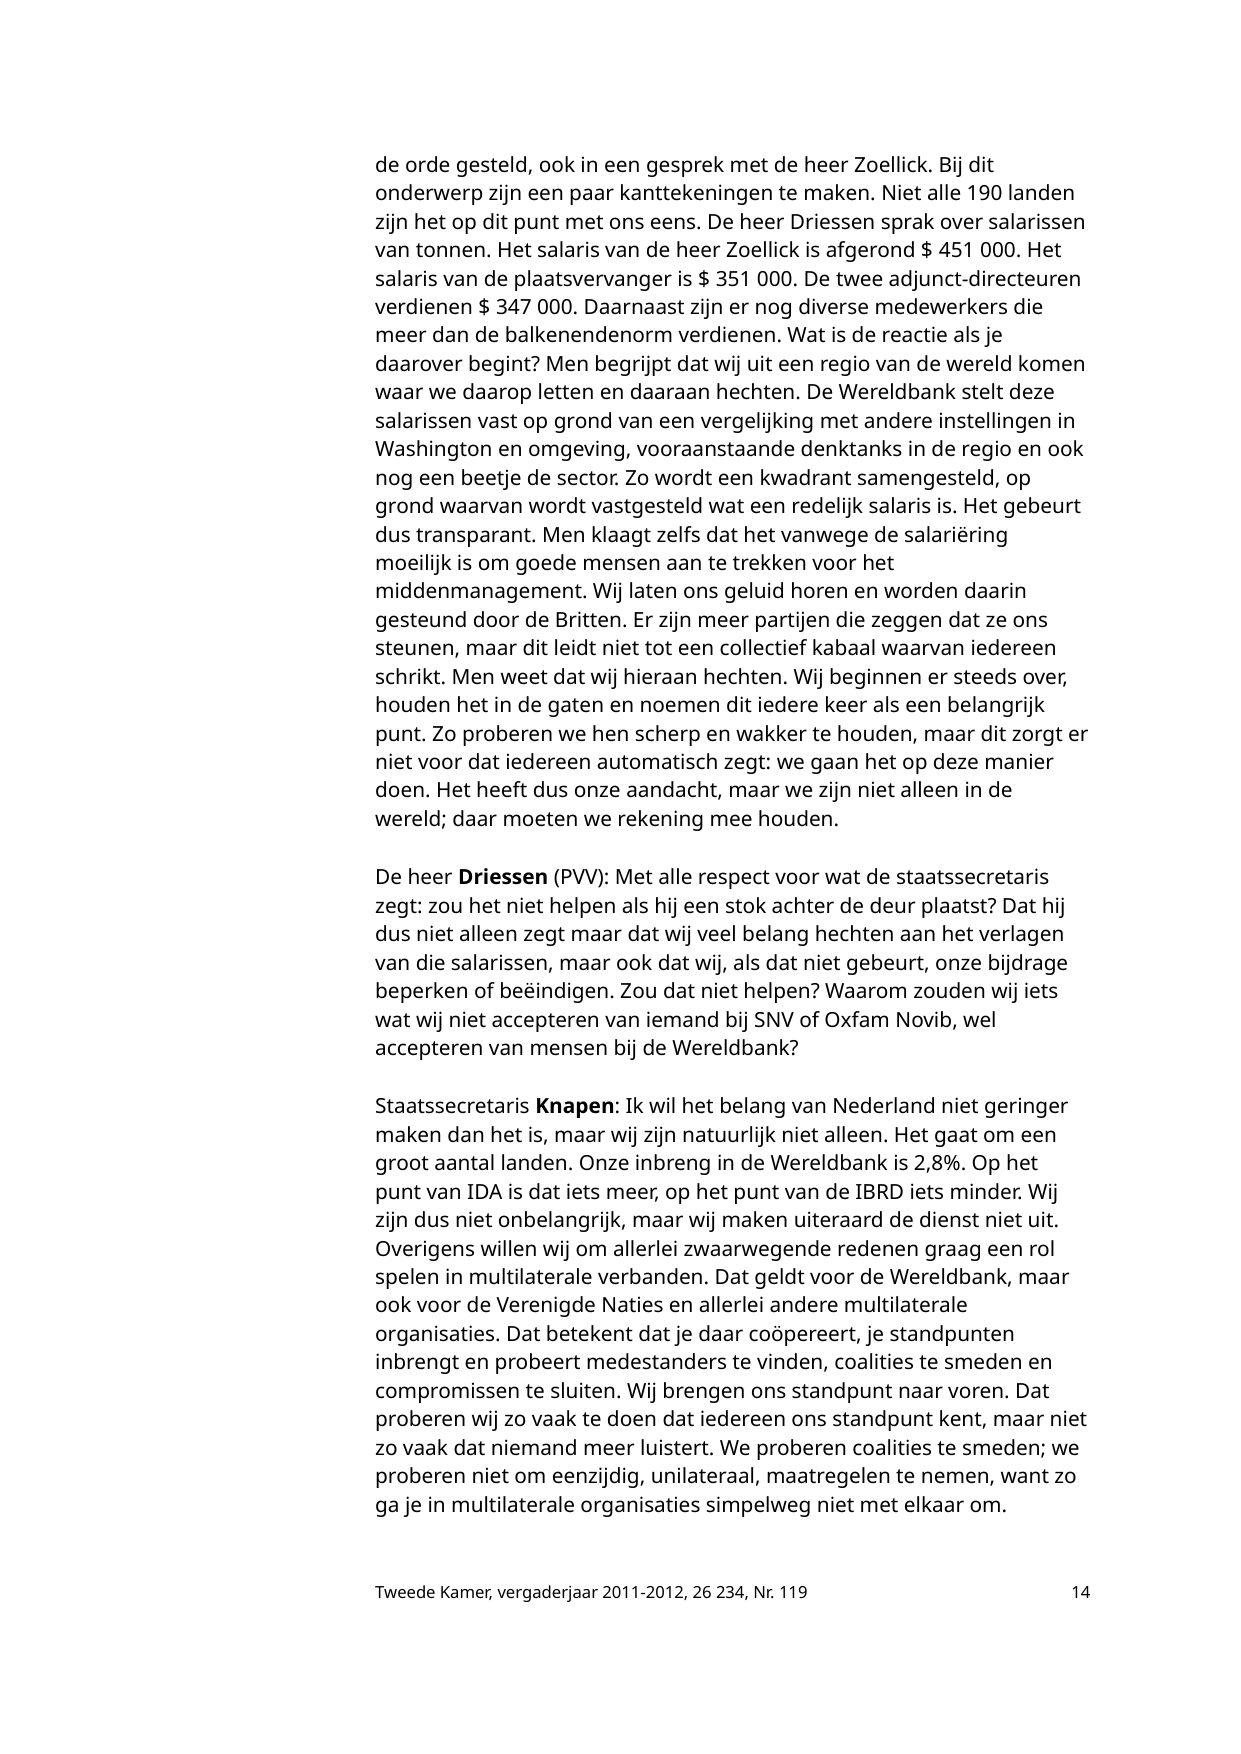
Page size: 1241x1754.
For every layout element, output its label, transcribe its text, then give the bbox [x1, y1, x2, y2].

text Staatssecretaris Knapen: Ik wil het belang van Nederland niet geringer maken dan het is, maar wij zijn natuurlijk niet alleen. Het gaat om een groot aantal landen. Onze inbreng in de Wereldbank is 2,8%. Op het punt van IDA is dat iets meer, op het punt van de IBRD iets minder. Wij zijn dus niet onbelangrijk, maar wij maken uiteraard de dienst niet uit. Overigens willen wij om allerlei zwaarwegende redenen graag een rol spelen in multilaterale verbanden. Dat geldt voor de Wereldbank, maar ook voor de Verenigde Naties en allerlei andere multilaterale organisaties. Dat betekent dat je daar coöpereert, je standpunten inbrengt en probeert medestanders te vinden, coalities te smeden en compromissen te sluiten. Wij brengen ons standpunt naar voren. Dat proberen wij zo vaak te doen dat iedereen ons standpunt kent, maar niet zo vaak dat niemand meer luistert. We proberen coalities te smeden; we proberen niet om eenzijdig, unilateraal, maatregelen te nemen, want zo ga je in multilaterale organisaties simpelweg niet met elkaar om. [375, 1092, 1090, 1518]
text De heer Driessen (PVV): Met alle respect voor wat de staatssecretaris zegt: zou het niet helpen als hij een stok achter de deur plaatst? Dat hij dus niet alleen zegt maar dat wij veel belang hechten aan het verlagen van die salarissen, maar ook dat wij, als dat niet gebeurt, onze bijdrage beperken of beëindigen. Zou dat niet helpen? Waarom zouden wij iets wat wij niet accepteren van iemand bij SNV of Oxfam Novib, wel accepteren van mensen bij de Wereldbank? [375, 862, 1090, 1062]
text de orde gesteld, ook in een gesprek met de heer Zoellick. Bij dit onderwerp zijn een paar kanttekeningen te maken. Niet alle 190 landen zijn het op dit punt met ons eens. De heer Driessen sprak over salarissen van tonnen. Het salaris van de heer Zoellick is afgerond $ 451 000. Het salaris van de plaatsvervanger is $ 351 000. De twee adjunct-directeuren verdienen $ 347 000. Daarnaast zijn er nog diverse medewerkers die meer dan de balkenendenorm verdienen. Wat is de reactie als je daarover begint? Men begrijpt dat wij uit een regio van de wereld komen waar we daarop letten en daaraan hechten. De Wereldbank stelt deze salarissen vast op grond van een vergelijking met andere instellingen in Washington en omgeving, vooraanstaande denktanks in de regio en ook nog een beetje de sector. Zo wordt een kwadrant samengesteld, op grond waarvan wordt vastgesteld wat een redelijk salaris is. Het gebeurt dus transparant. Men klaagt zelfs dat het vanwege de salariëring moeilijk is om goede mensen aan te trekken voor het middenmanagement. Wij laten ons geluid horen en worden daarin gesteund door de Britten. Er zijn meer partijen die zeggen dat ze ons steunen, maar dit leidt niet tot een collectief kabaal waarvan iedereen schrikt. Men weet dat wij hieraan hechten. Wij beginnen er steeds over, houden het in de gaten en noemen dit iedere keer als een belangrijk punt. Zo proberen we hen scherp en wakker te houden, maar dit zorgt er niet voor dat iedereen automatisch zegt: we gaan het op deze manier doen. Het heeft dus onze aandacht, maar we zijn niet alleen in de wereld; daar moeten we rekening mee houden. [375, 150, 1090, 832]
